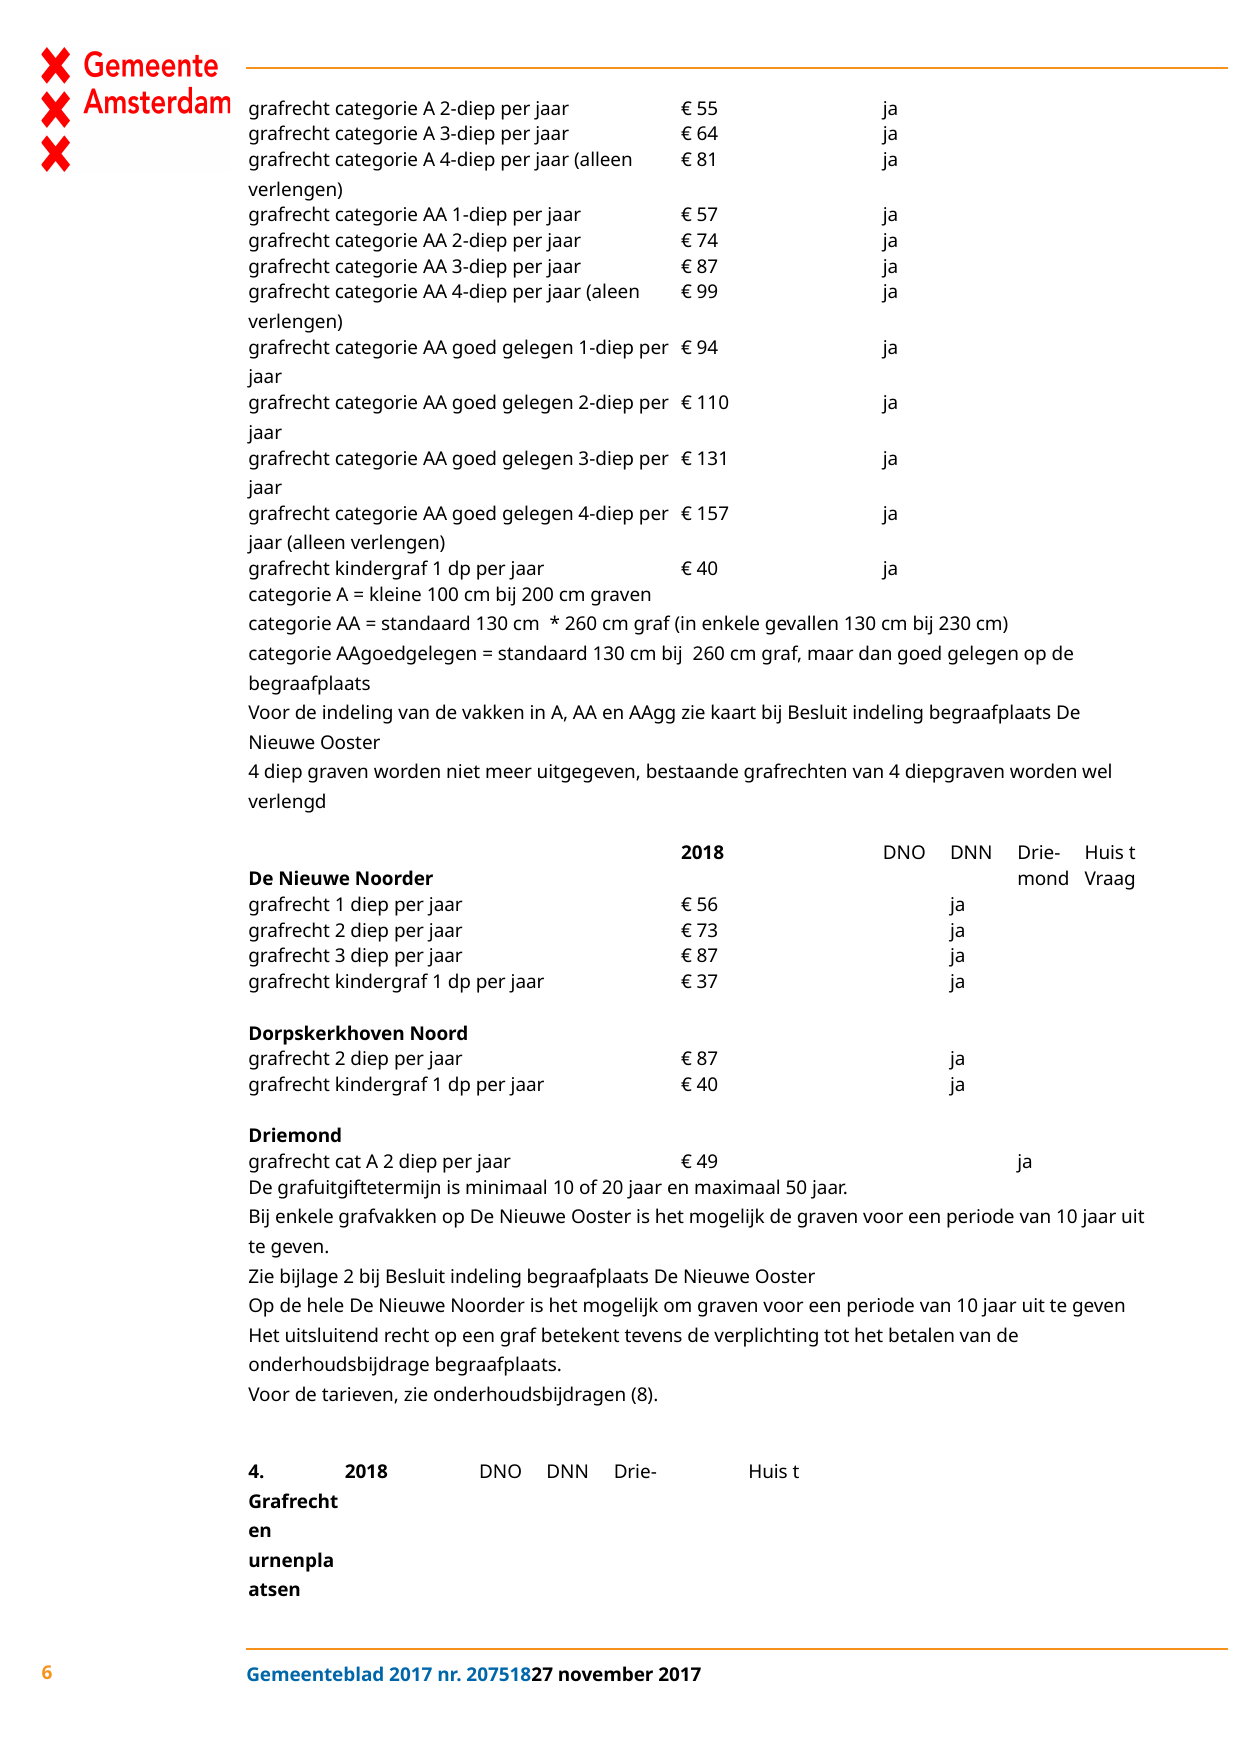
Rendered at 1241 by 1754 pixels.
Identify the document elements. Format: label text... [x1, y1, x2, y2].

table_cell [681, 1097, 883, 1123]
table_cell [1017, 1097, 1084, 1123]
table_cell [1017, 279, 1084, 334]
table_cell [1017, 227, 1084, 253]
table_cell [1084, 279, 1152, 334]
table_cell [950, 555, 1017, 581]
table_cell [681, 1123, 883, 1148]
table_cell [1084, 1071, 1152, 1097]
table_cell [1084, 1020, 1152, 1045]
table_cell [883, 891, 950, 917]
table_cell [950, 500, 1017, 555]
table_cell [1084, 555, 1152, 581]
table_cell ja [883, 146, 950, 202]
table_cell ja [883, 500, 950, 555]
table_cell [883, 1123, 950, 1148]
table_cell grafrecht categorie AA 4-diep per jaar (aleen verlengen) [248, 279, 681, 334]
table_cell [883, 1097, 950, 1123]
table_cell [883, 994, 950, 1020]
table_cell [479, 1433, 546, 1458]
table_cell grafrecht categorie AA goed gelegen 3-diep per jaar [248, 445, 681, 500]
table_cell € 87 [681, 1045, 883, 1071]
table_cell [748, 1407, 815, 1433]
table_cell [883, 1148, 950, 1174]
table_cell DNO [883, 840, 950, 865]
table_cell [1084, 1123, 1152, 1148]
table_cell [1017, 146, 1084, 202]
table_cell ja [883, 279, 950, 334]
table_cell categorie A = kleine 100 cm bij 200 cm graven categorie AA = standaard 130 cm * 260 cm graf (in enkele gevallen 130 cm bij 230 cm) categorie AAgoedgelegen = standaard 130 cm bij 260 cm graf, maar dan goed gelegen op de begraafplaats Voor de indeling van de vakken in A, AA en AAgg zie kaart bij Besluit indeling begraafplaats De Nieuwe Ooster 4 diep graven worden niet meer uitgegeven, bestaande grafrechten van 4 diepgraven worden wel verlengd [248, 581, 1152, 814]
table_cell grafrecht cat A 2 diep per jaar [248, 1148, 681, 1174]
table_cell [1017, 445, 1084, 500]
table_cell [1017, 555, 1084, 581]
table_cell [1084, 146, 1152, 202]
table_cell [883, 917, 950, 942]
table_cell grafrecht categorie A 2-diep per jaar [248, 95, 681, 121]
table_cell [1017, 1071, 1084, 1097]
table_cell grafrecht 1 diep per jaar [248, 891, 681, 917]
table_cell [1084, 1045, 1152, 1071]
table_cell Driemond [248, 1123, 681, 1148]
table_cell [1017, 891, 1084, 917]
table_cell DNN [950, 840, 1017, 865]
table_cell [1017, 389, 1084, 445]
table_cell [950, 202, 1017, 227]
table_cell grafrecht categorie AA goed gelegen 2-diep per jaar [248, 389, 681, 445]
table_cell Drie- [1017, 840, 1084, 865]
table_cell [345, 1433, 479, 1458]
table_cell € 64 [681, 121, 883, 146]
table_cell [883, 865, 950, 891]
table_cell € 110 [681, 389, 883, 445]
table_cell [345, 1407, 479, 1433]
table_cell [248, 994, 681, 1020]
table_cell [1017, 95, 1084, 121]
table_cell DNO [479, 1458, 546, 1602]
table_cell [1017, 968, 1084, 994]
table_cell grafrecht kindergraf 1 dp per jaar [248, 968, 681, 994]
table_cell [1084, 445, 1152, 500]
table_cell [950, 334, 1017, 389]
table_cell [1084, 917, 1152, 942]
table_cell [248, 840, 681, 865]
table_cell € 57 [681, 202, 883, 227]
table_cell Vraag [1084, 865, 1152, 891]
table_cell [681, 865, 883, 891]
table_cell [248, 1097, 681, 1123]
table_cell ja [883, 555, 950, 581]
table_cell [1017, 994, 1084, 1020]
table_cell DNN [546, 1458, 613, 1602]
table_cell [748, 1433, 815, 1458]
table_cell [614, 1407, 748, 1433]
table_cell [614, 1433, 748, 1458]
table_cell € 131 [681, 445, 883, 500]
table_cell [1084, 95, 1152, 121]
table_cell € 40 [681, 1071, 883, 1097]
table_cell [883, 1020, 950, 1045]
table_cell [248, 814, 1152, 839]
table_cell [950, 146, 1017, 202]
table_cell [1084, 389, 1152, 445]
table_cell [1084, 121, 1152, 146]
table_cell [681, 994, 883, 1020]
table_cell € 55 [681, 95, 883, 121]
table_cell € 40 [681, 555, 883, 581]
table_cell [546, 1407, 613, 1433]
table_cell [950, 121, 1017, 146]
table_cell € 49 [681, 1148, 883, 1174]
table_cell ja [950, 943, 1017, 968]
table_cell [950, 994, 1017, 1020]
table_cell [883, 968, 950, 994]
table_cell grafrecht categorie A 4-diep per jaar (alleen verlengen) [248, 146, 681, 202]
table_cell ja [883, 95, 950, 121]
table_cell ja [950, 1045, 1017, 1071]
table_cell [1017, 917, 1084, 942]
table_cell grafrecht categorie AA goed gelegen 4-diep per jaar (alleen verlengen) [248, 500, 681, 555]
table_cell [479, 1407, 546, 1433]
table_cell grafrecht 2 diep per jaar [248, 917, 681, 942]
table_cell [950, 445, 1017, 500]
table_cell [883, 1045, 950, 1071]
table_cell De Nieuwe Noorder [248, 865, 681, 891]
table_cell [681, 1020, 883, 1045]
table_cell ja [883, 389, 950, 445]
table_cell [950, 865, 1017, 891]
table_cell [1017, 1045, 1084, 1071]
table_cell grafrecht 2 diep per jaar [248, 1045, 681, 1071]
table_cell [883, 1071, 950, 1097]
table_cell € 157 [681, 500, 883, 555]
table_cell [883, 943, 950, 968]
table_cell ja [883, 445, 950, 500]
table_cell [248, 1433, 344, 1458]
table_cell ja [1017, 1148, 1084, 1174]
table_cell Huis t [1084, 840, 1152, 865]
table_cell € 73 [681, 917, 883, 942]
table_cell [1017, 943, 1084, 968]
table_cell [1084, 334, 1152, 389]
table_cell [248, 1407, 344, 1433]
table_cell [950, 95, 1017, 121]
picture [41, 47, 231, 172]
table_cell € 56 [681, 891, 883, 917]
table_cell grafrecht kindergraf 1 dp per jaar [248, 1071, 681, 1097]
table_cell grafrecht categorie A 3-diep per jaar [248, 121, 681, 146]
table_cell ja [950, 1071, 1017, 1097]
table_cell grafrecht categorie AA 1-diep per jaar [248, 202, 681, 227]
table_cell ja [950, 891, 1017, 917]
table_cell Dorpskerkhoven Noord [248, 1020, 681, 1045]
table_cell mond [1017, 865, 1084, 891]
table_cell [1017, 253, 1084, 279]
table_cell ja [883, 227, 950, 253]
table_cell [950, 1148, 1017, 1174]
table_cell [950, 253, 1017, 279]
table_cell [1084, 1148, 1152, 1174]
table_cell 2018 [681, 840, 883, 865]
table_cell [950, 279, 1017, 334]
table_cell [1084, 1097, 1152, 1123]
table_cell [1017, 334, 1084, 389]
table_cell Drie- [614, 1458, 748, 1602]
table_cell [950, 389, 1017, 445]
table_cell [950, 227, 1017, 253]
table_cell € 74 [681, 227, 883, 253]
table_cell [1017, 1123, 1084, 1148]
table_cell grafrecht categorie AA 2-diep per jaar [248, 227, 681, 253]
table_cell grafrecht categorie AA 3-diep per jaar [248, 253, 681, 279]
table_cell [1084, 253, 1152, 279]
table_cell [1084, 943, 1152, 968]
table_cell € 94 [681, 334, 883, 389]
table_cell [1084, 891, 1152, 917]
table_cell [1017, 202, 1084, 227]
table_cell 4. Grafrechten urnenplaatsen [248, 1458, 344, 1602]
table_cell [546, 1433, 613, 1458]
table_cell grafrecht kindergraf 1 dp per jaar [248, 555, 681, 581]
table_cell € 99 [681, 279, 883, 334]
table_cell ja [883, 202, 950, 227]
table_cell [1084, 994, 1152, 1020]
table_cell ja [950, 968, 1017, 994]
table_cell [1017, 121, 1084, 146]
table_cell € 81 [681, 146, 883, 202]
table_cell ja [883, 253, 950, 279]
table_cell [1017, 500, 1084, 555]
table_cell € 87 [681, 943, 883, 968]
table_cell 2018 [345, 1458, 479, 1602]
table_cell [1084, 500, 1152, 555]
table_cell [1084, 202, 1152, 227]
table_cell [950, 1097, 1017, 1123]
table_cell [1017, 1020, 1084, 1045]
table_cell ja [883, 334, 950, 389]
table_cell € 37 [681, 968, 883, 994]
table_cell ja [950, 917, 1017, 942]
table_cell [950, 1020, 1017, 1045]
table_cell grafrecht categorie AA goed gelegen 1-diep per jaar [248, 334, 681, 389]
table_cell [1084, 968, 1152, 994]
table_cell ja [883, 121, 950, 146]
table_cell € 87 [681, 253, 883, 279]
table_cell [1084, 227, 1152, 253]
table_cell grafrecht 3 diep per jaar [248, 943, 681, 968]
table_cell De grafuitgiftetermijn is minimaal 10 of 20 jaar en maximaal 50 jaar. Bij enkele grafvakken op De Nieuwe Ooster is het mogelijk de graven voor een periode van 10 jaar uit te geven. Zie bijlage 2 bij Besluit indeling begraafplaats De Nieuwe Ooster Op de hele De Nieuwe Noorder is het mogelijk om graven voor een periode van 10 jaar uit te geven Het uitsluitend recht op een graf betekent tevens de verplichting tot het betalen van de onderhoudsbijdrage begraafplaats. Voor de tarieven, zie onderhoudsbijdragen (8). [248, 1174, 1152, 1407]
table_cell Huis t [748, 1458, 815, 1602]
table_cell [950, 1123, 1017, 1148]
